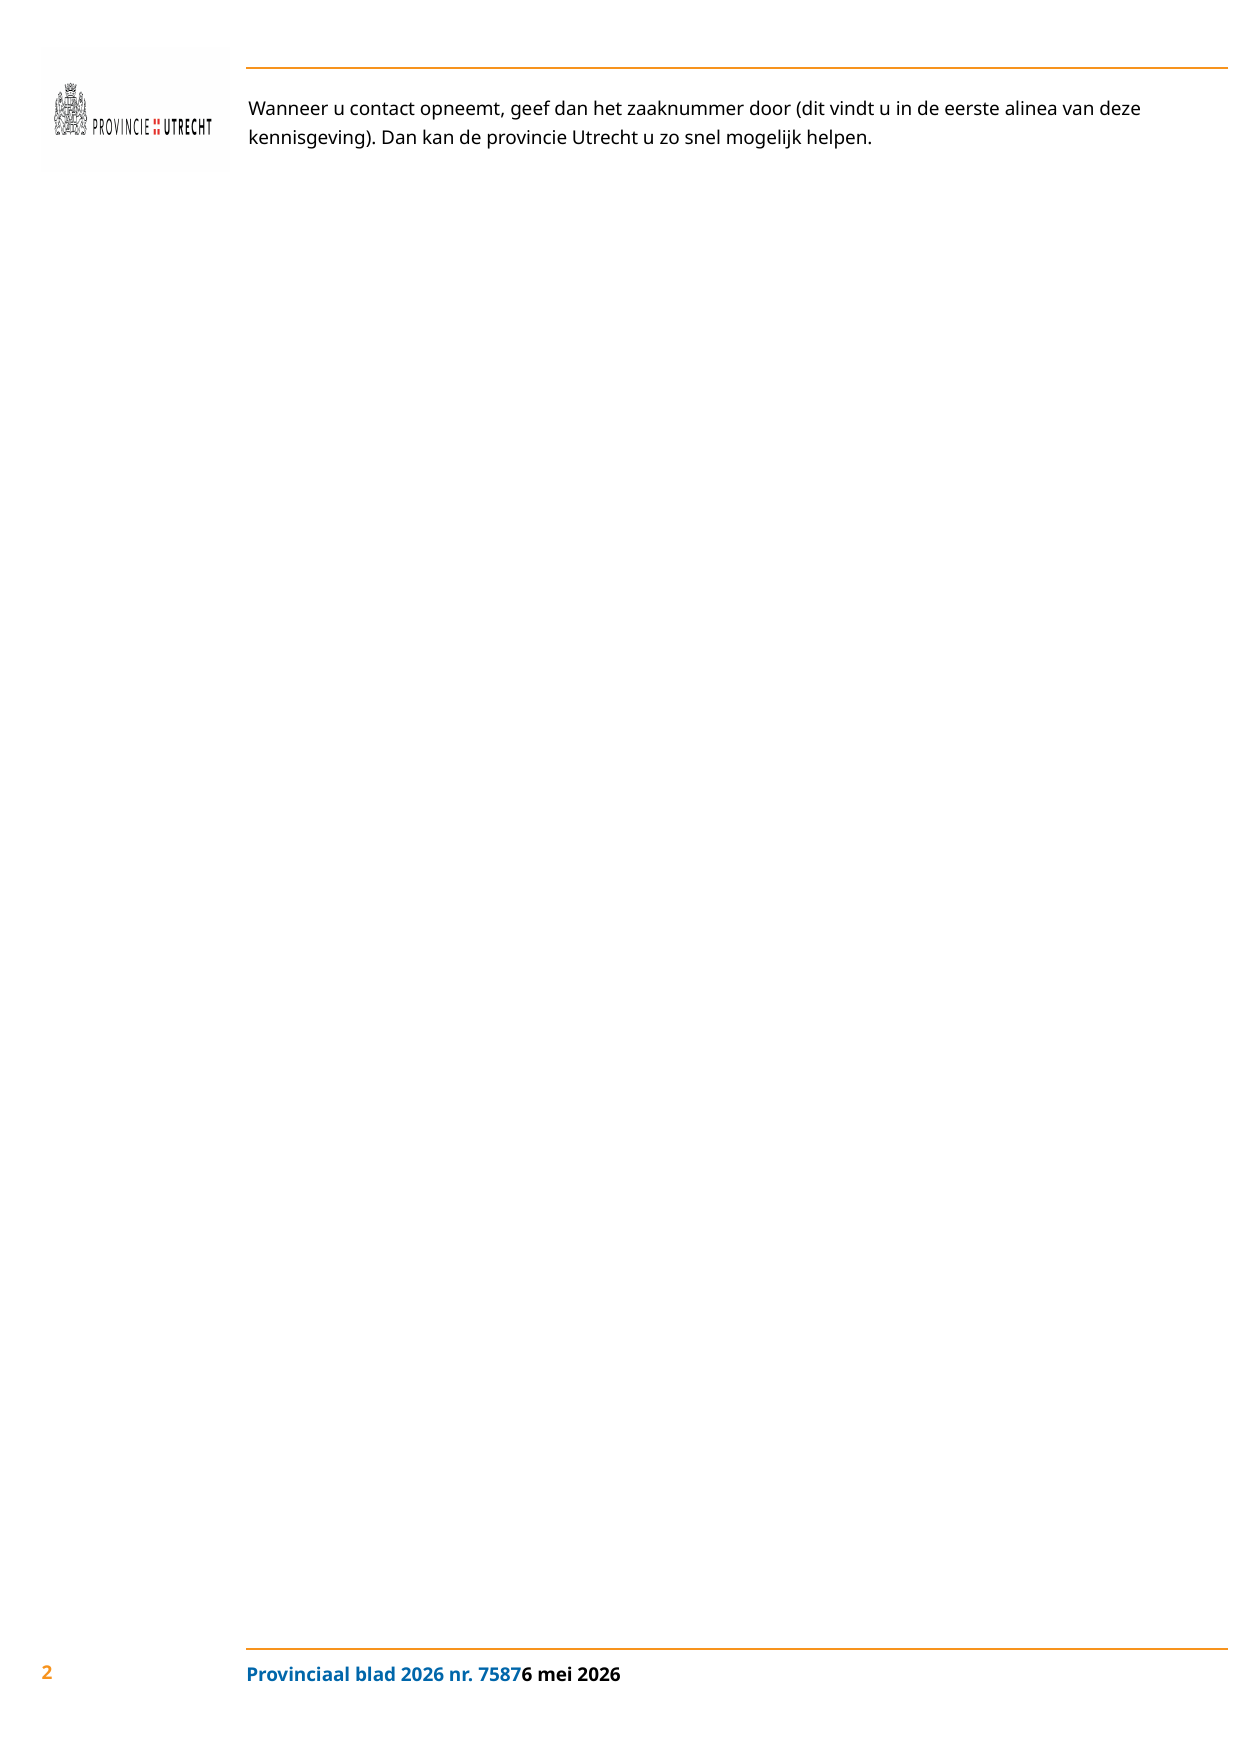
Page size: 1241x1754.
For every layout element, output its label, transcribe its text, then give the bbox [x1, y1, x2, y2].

picture [41, 47, 231, 172]
text Wanneer u contact opneemt, geef dan het zaaknummer door (dit vindt u in de eerste alinea van deze kennisgeving). Dan kan de provincie Utrecht u zo snel mogelijk helpen. [248, 95, 1152, 150]
